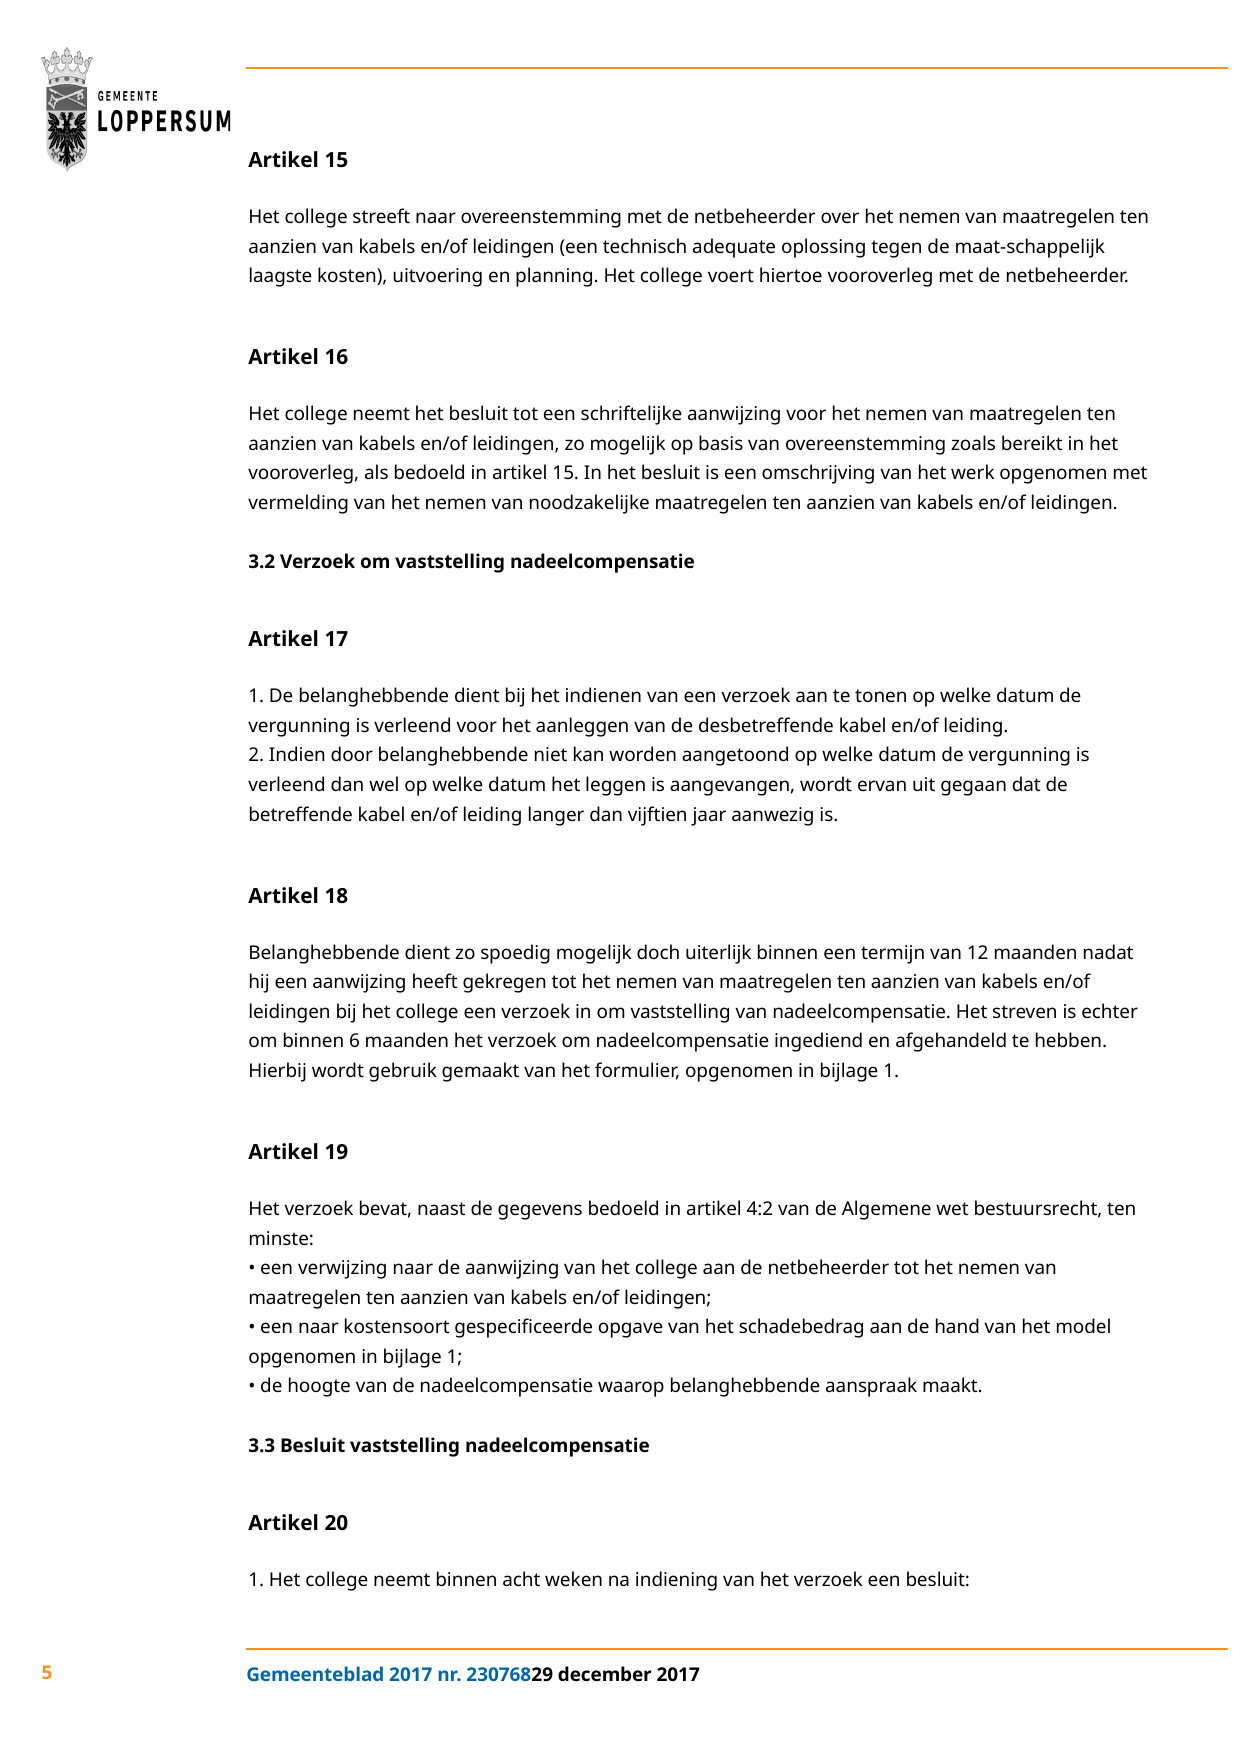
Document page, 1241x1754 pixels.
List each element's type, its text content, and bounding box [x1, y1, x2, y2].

text Het college streeft naar overeenstemming met de netbeheerder over het nemen van maatregelen ten aanzien van kabels en/of leidingen (een technisch adequate oplossing tegen de maat-schappelijk laagste kosten), uitvoering en planning. Het college voert hiertoe vooroverleg met de netbeheerder. [248, 203, 1152, 288]
text 2. Indien door belanghebbende niet kan worden aangetoond op welke datum de vergunning is verleend dan wel op welke datum het leggen is aangevangen, wordt ervan uit gegaan dat de betreffende kabel en/of leiding langer dan vijftien jaar aanwezig is. [248, 742, 1152, 827]
text • een naar kostensoort gespecificeerde opgave van het schadebedrag aan de hand van het model opgenomen in bijlage 1; [248, 1313, 1152, 1369]
picture [41, 47, 231, 172]
text Belanghebbende dient zo spoedig mogelijk doch uiterlijk binnen een termijn van 12 maanden nadat hij een aanwijzing heeft gekregen tot het nemen van maatregelen ten aanzien van kabels en/of leidingen bij het college een verzoek in om vaststelling van nadeelcompensatie. Het streven is echter om binnen 6 maanden het verzoek om nadeelcompensatie ingediend en afgehandeld te hebben. Hierbij wordt gebruik gemaakt van het formulier, opgenomen in bijlage 1. [248, 939, 1152, 1083]
text Artikel 19 [248, 1137, 1152, 1166]
text Het college neemt het besluit tot een schriftelijke aanwijzing voor het nemen van maatregelen ten aanzien van kabels en/of leidingen, zo mogelijk op basis van overeenstemming zoals bereikt in het vooroverleg, als bedoeld in artikel 15. In het besluit is een omschrijving van het werk opgenomen met vermelding van het nemen van noodzakelijke maatregelen ten aanzien van kabels en/of leidingen. [248, 400, 1152, 515]
text Het verzoek bevat, naast de gegevens bedoeld in artikel 4:2 van de Algemene wet bestuursrecht, ten minste: [248, 1195, 1152, 1251]
text 1. De belanghebbende dient bij het indienen van een verzoek aan te tonen op welke datum de vergunning is verleend voor het aanleggen van de desbetreffende kabel en/of leiding. [248, 682, 1152, 738]
text Artikel 15 [248, 145, 1152, 174]
text 1. Het college neemt binnen acht weken na indiening van het verzoek een besluit: [248, 1566, 1152, 1592]
text Artikel 17 [248, 624, 1152, 653]
text • een verwijzing naar de aanwijzing van het college aan de netbeheerder tot het nemen van maatregelen ten aanzien van kabels en/of leidingen; [248, 1254, 1152, 1310]
text Artikel 16 [248, 342, 1152, 371]
text 3.3 Besluit vaststelling nadeelcompensatie [248, 1432, 1152, 1458]
text • de hoogte van de nadeelcompensatie waarop belanghebbende aanspraak maakt. [248, 1373, 1152, 1398]
text 3.2 Verzoek om vaststelling nadeelcompensatie [248, 548, 1152, 574]
text Artikel 18 [248, 881, 1152, 909]
text Artikel 20 [248, 1508, 1152, 1536]
